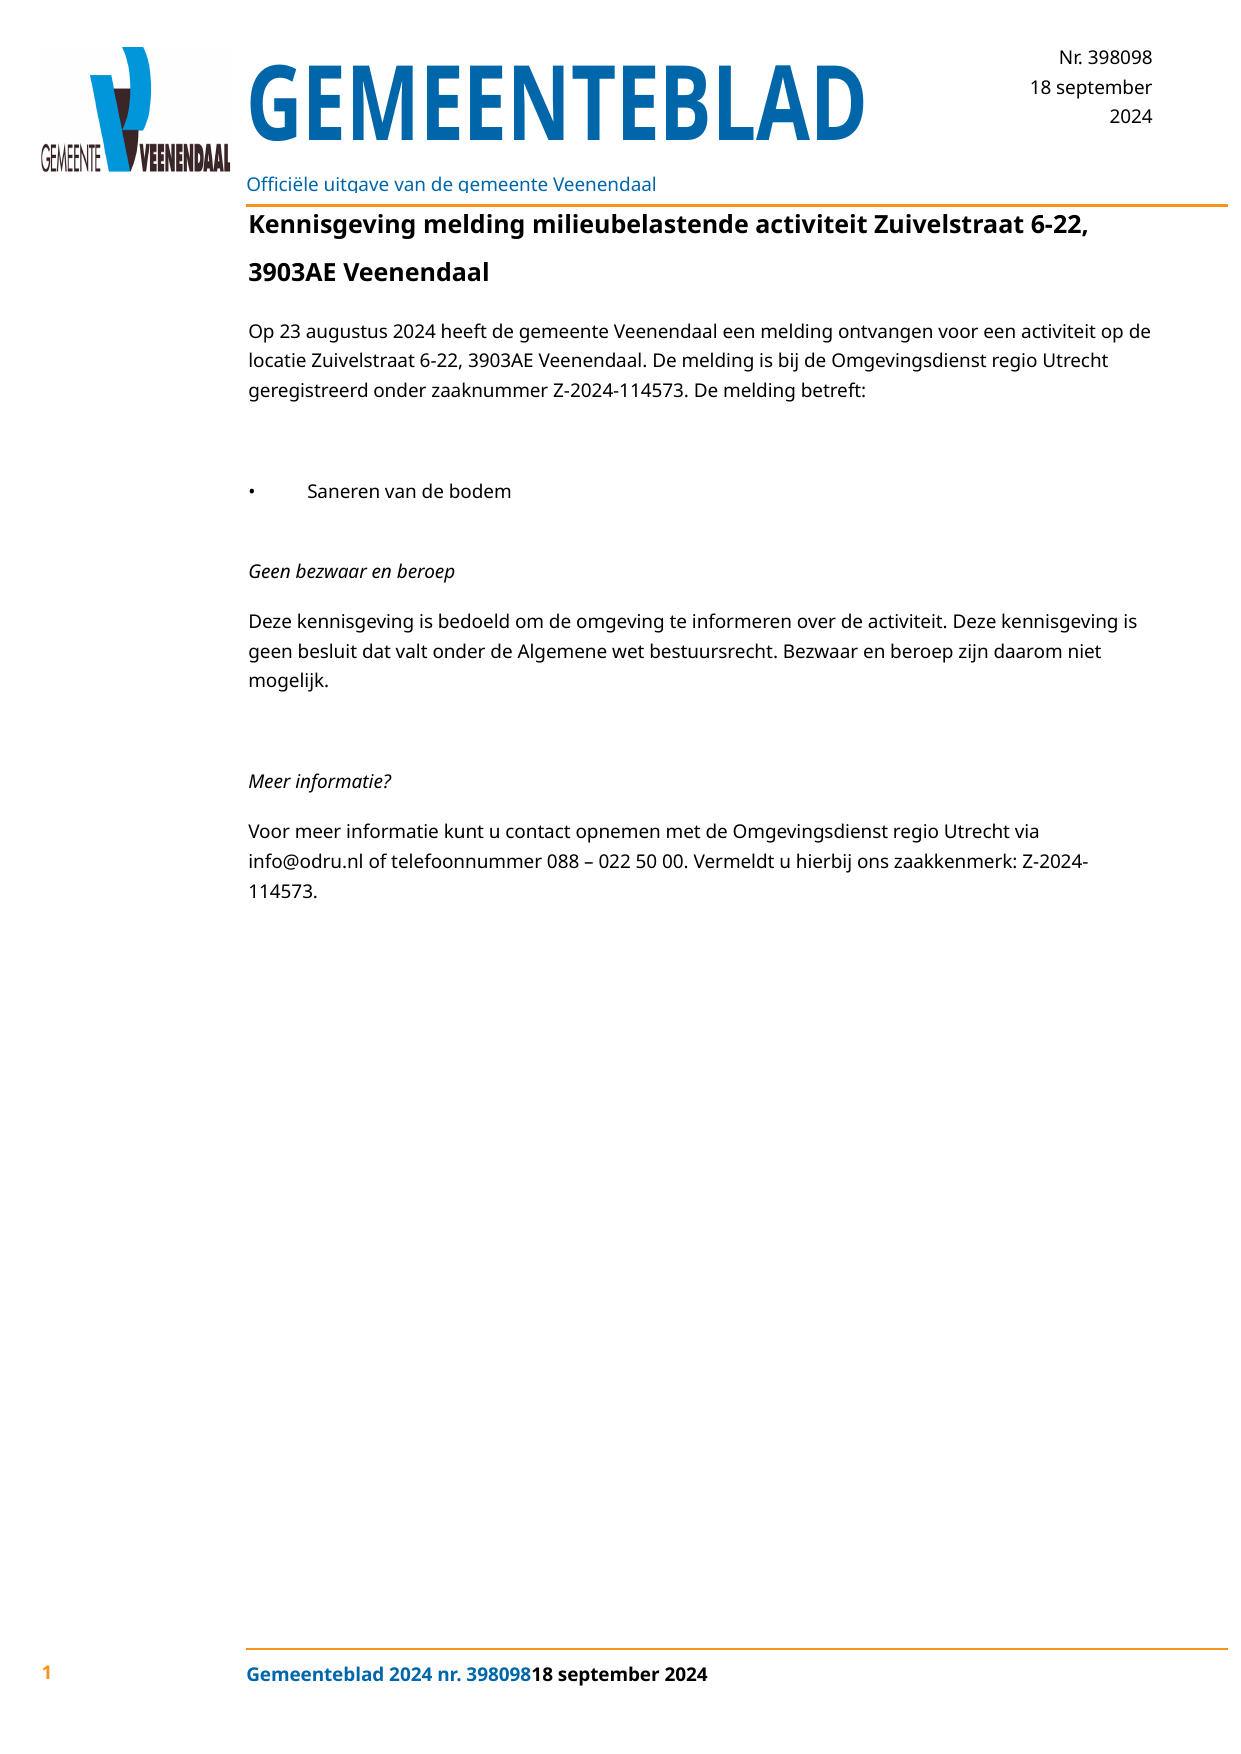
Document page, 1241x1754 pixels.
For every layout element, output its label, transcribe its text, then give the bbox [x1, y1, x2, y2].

text Voor meer informatie kunt u contact opnemen met de Omgevingsdienst regio Utrecht via info@odru.nl of telefoonnummer 088 – 022 50 00. Vermeldt u hierbij ons zaakkenmerk: Z-2024-114573. [248, 819, 1152, 904]
picture [123, 47, 231, 172]
picture [41, 47, 130, 172]
text Meer informatie? [248, 768, 1152, 794]
list Saneren van de bodem [248, 478, 1152, 504]
text Deze kennisgeving is bedoeld om de omgeving te informeren over de activiteit. Deze kennisgeving is geen besluit dat valt onder de Algemene wet bestuursrecht. Bezwaar en beroep zijn daarom niet mogelijk. [248, 608, 1152, 693]
text Kennisgeving melding milieubelastende activiteit Zuivelstraat 6-22, 3903AE Veenendaal [248, 207, 1152, 288]
text Op 23 augustus 2024 heeft de gemeente Veenendaal een melding ontvangen voor een activiteit op de locatie Zuivelstraat 6-22, 3903AE Veenendaal. De melding is bij de Omgevingsdienst regio Utrecht geregistreerd onder zaaknummer Z-2024-114573. De melding betreft: [248, 318, 1152, 403]
text Geen bezwaar en beroep [248, 558, 1152, 584]
